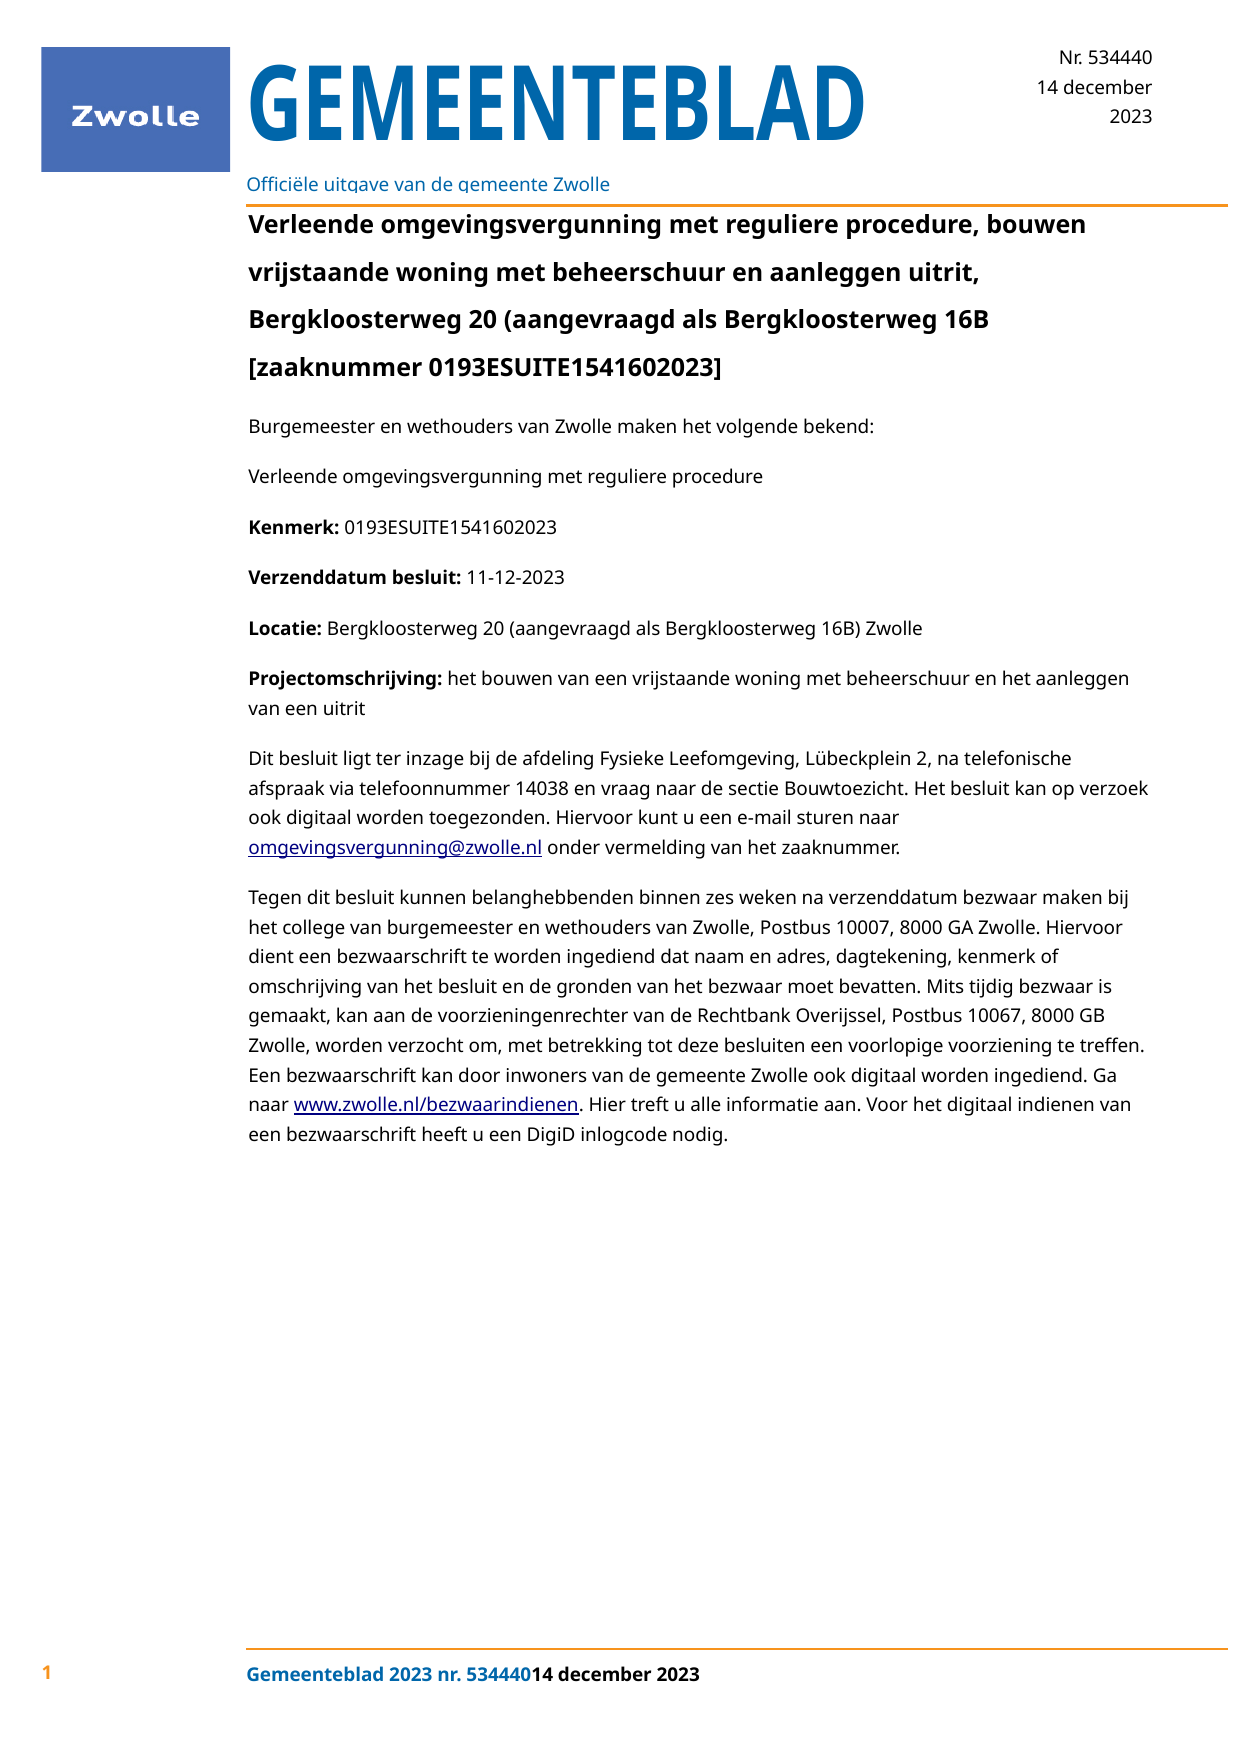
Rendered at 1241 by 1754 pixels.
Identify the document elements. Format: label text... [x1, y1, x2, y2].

text Verleende omgevingsvergunning met reguliere procedure, bouwen vrijstaande woning met beheerschuur en aanleggen uitrit, Bergkloosterweg 20 (aangevraagd als Bergkloosterweg 16B [zaaknummer 0193ESUITE1541602023] [248, 207, 1152, 384]
text Verzenddatum besluit: 11-12-2023 [248, 564, 1152, 590]
text Tegen dit besluit kunnen belanghebbenden binnen zes weken na verzenddatum bezwaar maken bij het college van burgemeester en wethouders van Zwolle, Postbus 10007, 8000 GA Zwolle. Hiervoor dient een bezwaarschrift te worden ingediend dat naam en adres, dagtekening, kenmerk of omschrijving van het besluit en de gronden van het bezwaar moet bevatten. Mits tijdig bezwaar is gemaakt, kan aan de voorzieningenrechter van de Rechtbank Overijssel, Postbus 10067, 8000 GB Zwolle, worden verzocht om, met betrekking tot deze besluiten een voorlopige voorziening te treffen. Een bezwaarschrift kan door inwoners van de gemeente Zwolle ook digitaal worden ingediend. Ga naar www.zwolle.nl/bezwaarindienen. Hier treft u alle informatie aan. Voor het digitaal indienen van een bezwaarschrift heeft u een DigiD inlogcode nodig. [248, 884, 1152, 1147]
text Projectomschrijving: het bouwen van een vrijstaande woning met beheerschuur en het aanleggen van een uitrit [248, 665, 1152, 721]
text Dit besluit ligt ter inzage bij de afdeling Fysieke Leefomgeving, Lübeckplein 2, na telefonische afspraak via telefoonnummer 14038 en vraag naar de sectie Bouwtoezicht. Het besluit kan op verzoek ook digitaal worden toegezonden. Hiervoor kunt u een e-mail sturen naar omgevingsvergunning@zwolle.nl onder vermelding van het zaaknummer. [248, 745, 1152, 860]
text Verleende omgevingsvergunning met reguliere procedure [248, 463, 1152, 489]
text Kenmerk: 0193ESUITE1541602023 [248, 514, 1152, 540]
picture [41, 47, 231, 172]
text Burgemeester en wethouders van Zwolle maken het volgende bekend: [248, 413, 1152, 439]
text Locatie: Bergkloosterweg 20 (aangevraagd als Bergkloosterweg 16B) Zwolle [248, 615, 1152, 641]
